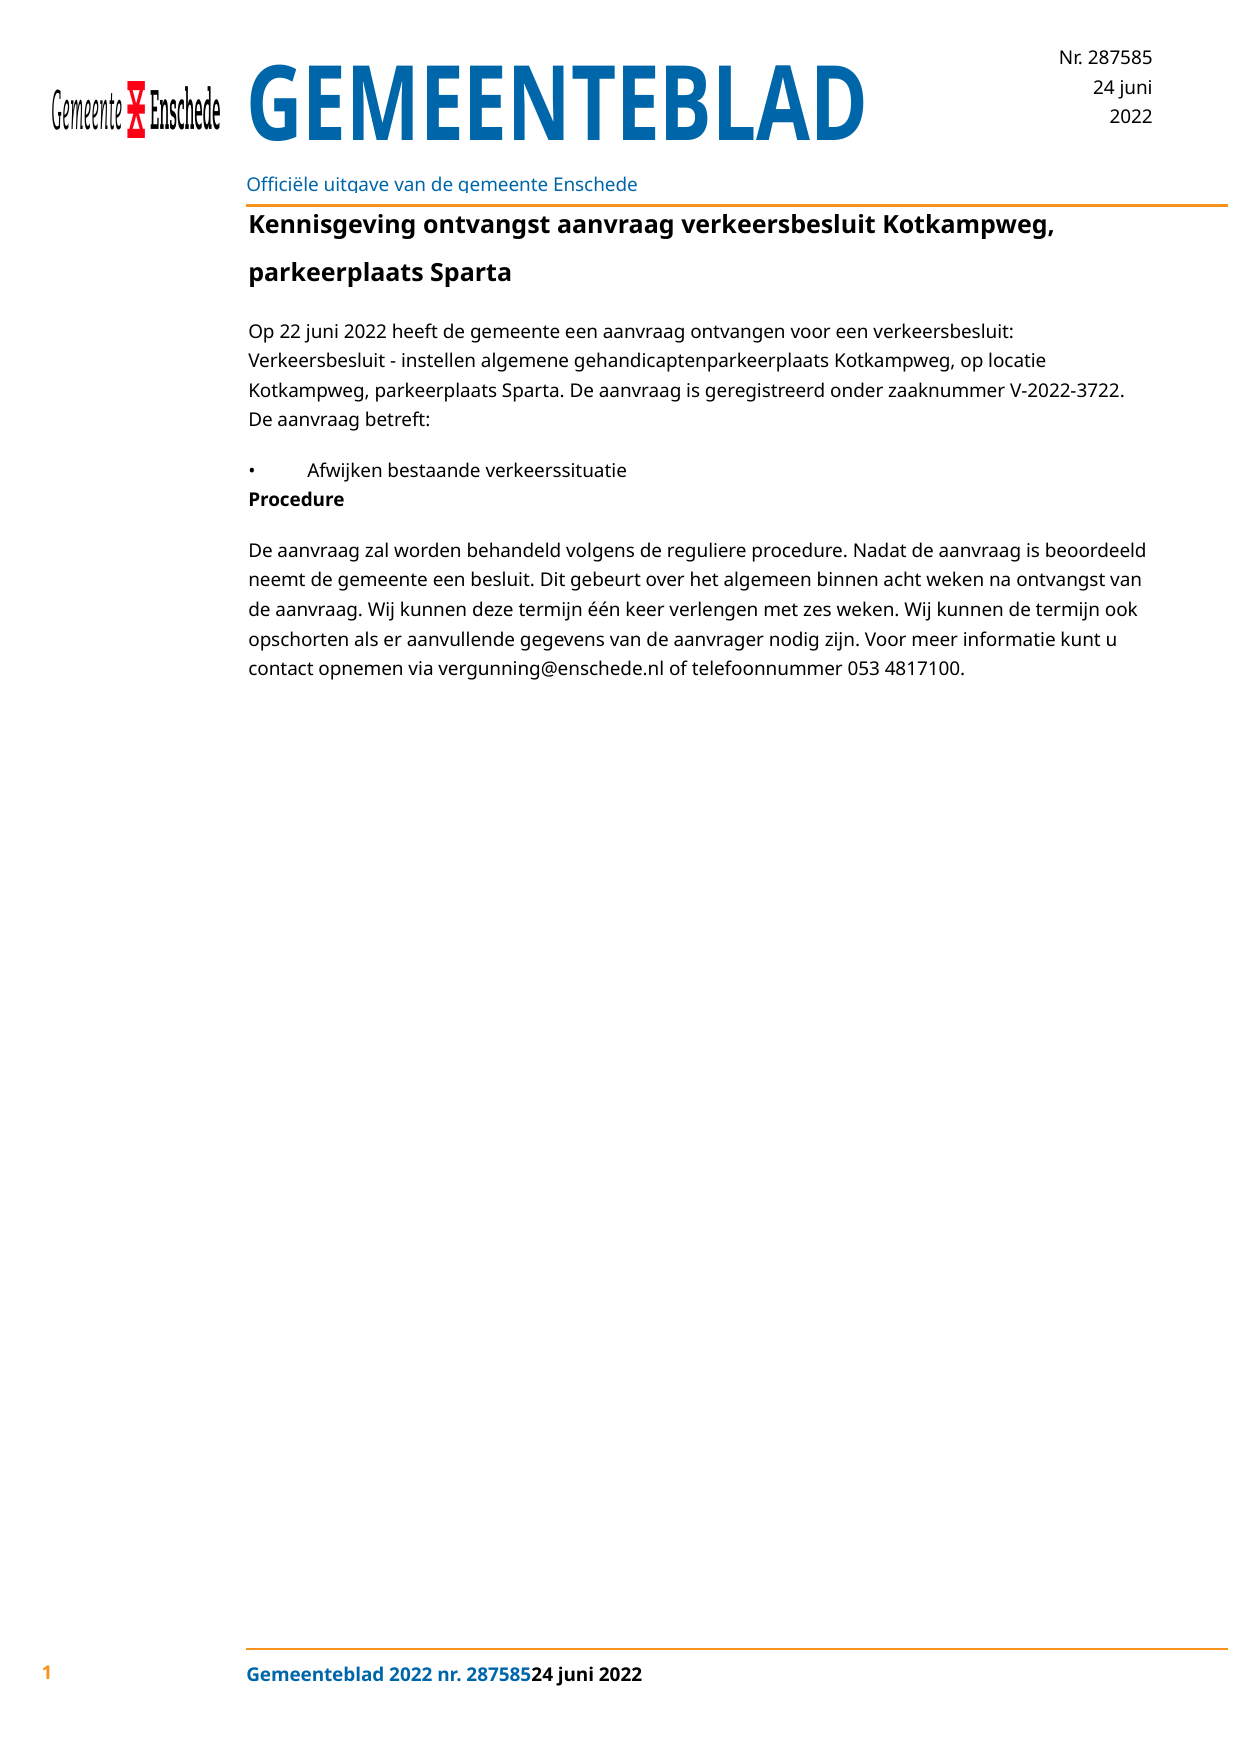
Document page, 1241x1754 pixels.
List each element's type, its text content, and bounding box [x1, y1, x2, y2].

picture [41, 47, 231, 172]
text Procedure [248, 487, 1152, 512]
text De aanvraag zal worden behandeld volgens de reguliere procedure. Nadat de aanvraag is beoordeeld neemt de gemeente een besluit. Dit gebeurt over het algemeen binnen acht weken na ontvangst van de aanvraag. Wij kunnen deze termijn één keer verlengen met zes weken. Wij kunnen de termijn ook opschorten als er aanvullende gegevens van de aanvrager nodig zijn. Voor meer informatie kunt u contact opnemen via vergunning@enschede.nl of telefoonnummer 053 4817100. [248, 537, 1152, 681]
text Kennisgeving ontvangst aanvraag verkeersbesluit Kotkampweg, parkeerplaats Sparta [248, 207, 1152, 288]
text Op 22 juni 2022 heeft de gemeente een aanvraag ontvangen voor een verkeersbesluit: Verkeersbesluit - instellen algemene gehandicaptenparkeerplaats Kotkampweg, op locatie Kotkampweg, parkeerplaats Sparta. De aanvraag is geregistreerd onder zaaknummer V-2022-3722. De aanvraag betreft: [248, 318, 1152, 432]
list Afwijken bestaande verkeerssituatie [248, 457, 1152, 483]
